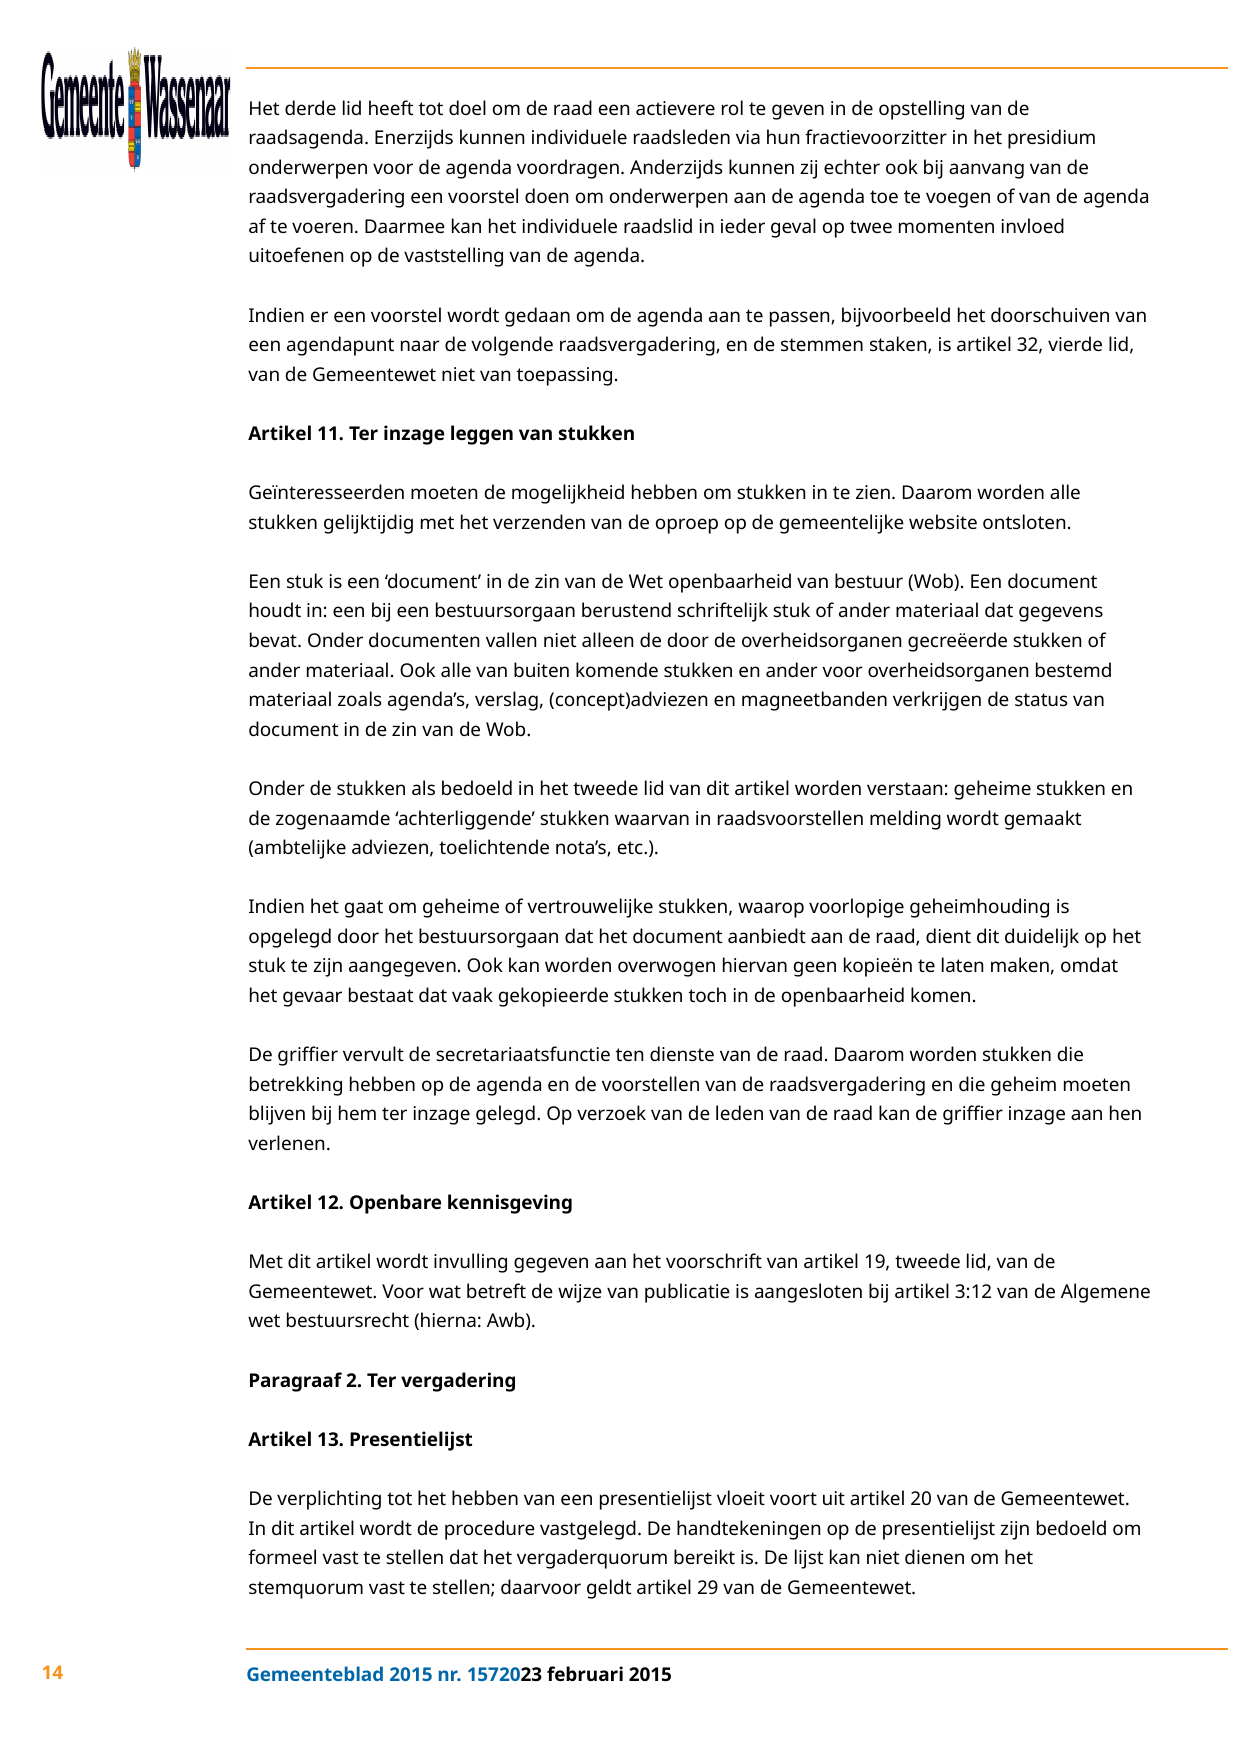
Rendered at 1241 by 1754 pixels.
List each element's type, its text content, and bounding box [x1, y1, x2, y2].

text De verplichting tot het hebben van een presentielijst vloeit voort uit artikel 20 van de Gemeentewet. In dit artikel wordt de procedure vastgelegd. De handtekeningen op de presentielijst zijn bedoeld om formeel vast te stellen dat het vergaderquorum bereikt is. De lijst kan niet dienen om het stemquorum vast te stellen; daarvoor geldt artikel 29 van de Gemeentewet. [248, 1485, 1152, 1600]
text Een stuk is een ‘document’ in de zin van de Wet openbaarheid van bestuur (Wob). Een document houdt in: een bij een bestuursorgaan berustend schriftelijk stuk of ander materiaal dat gegevens bevat. Onder documenten vallen niet alleen de door de overheidsorganen gecreëerde stukken of ander materiaal. Ook alle van buiten komende stukken en ander voor overheidsorganen bestemd materiaal zoals agenda’s, verslag, (concept)adviezen en magneetbanden verkrijgen de status van document in de zin van de Wob. [248, 568, 1152, 742]
text Geïnteresseerden moeten de mogelijkheid hebben om stukken in te zien. Daarom worden alle stukken gelijktijdig met het verzenden van de oproep op de gemeentelijke website ontsloten. [248, 479, 1152, 535]
text Paragraaf 2. Ter vergadering [248, 1367, 1152, 1393]
text Indien het gaat om geheime of vertrouwelijke stukken, waarop voorlopige geheimhouding is opgelegd door het bestuursorgaan dat het document aanbiedt aan de raad, dient dit duidelijk op het stuk te zijn aangegeven. Ook kan worden overwogen hiervan geen kopieën te laten maken, omdat het gevaar bestaat dat vaak gekopieerde stukken toch in de openbaarheid komen. [248, 893, 1152, 1008]
text Artikel 13. Presentielijst [248, 1426, 1152, 1452]
picture [41, 47, 231, 172]
text Met dit artikel wordt invulling gegeven aan het voorschrift van artikel 19, tweede lid, van de Gemeentewet. Voor wat betreft de wijze van publicatie is aangesloten bij artikel 3:12 van de Algemene wet bestuursrecht (hierna: Awb). [248, 1248, 1152, 1333]
text Indien er een voorstel wordt gedaan om de agenda aan te passen, bijvoorbeeld het doorschuiven van een agendapunt naar de volgende raadsvergadering, en de stemmen staken, is artikel 32, vierde lid, van de Gemeentewet niet van toepassing. [248, 302, 1152, 387]
text Artikel 12. Openbare kennisgeving [248, 1189, 1152, 1215]
text Het derde lid heeft tot doel om de raad een actievere rol te geven in de opstelling van de raadsagenda. Enerzijds kunnen individuele raadsleden via hun fractievoorzitter in het presidium onderwerpen voor de agenda voordragen. Anderzijds kunnen zij echter ook bij aanvang van de raadsvergadering een voorstel doen om onderwerpen aan de agenda toe te voegen of van de agenda af te voeren. Daarmee kan het individuele raadslid in ieder geval op twee momenten invloed uitoefenen op de vaststelling van de agenda. [248, 95, 1152, 268]
text Onder de stukken als bedoeld in het tweede lid van dit artikel worden verstaan: geheime stukken en de zogenaamde ‘achterliggende’ stukken waarvan in raadsvoorstellen melding wordt gemaakt (ambtelijke adviezen, toelichtende nota’s, etc.). [248, 775, 1152, 860]
text De griffier vervult de secretariaatsfunctie ten dienste van de raad. Daarom worden stukken die betrekking hebben op de agenda en de voorstellen van de raadsvergadering en die geheim moeten blijven bij hem ter inzage gelegd. Op verzoek van de leden van de raad kan de griffier inzage aan hen verlenen. [248, 1041, 1152, 1156]
text Artikel 11. Ter inzage leggen van stukken [248, 420, 1152, 446]
